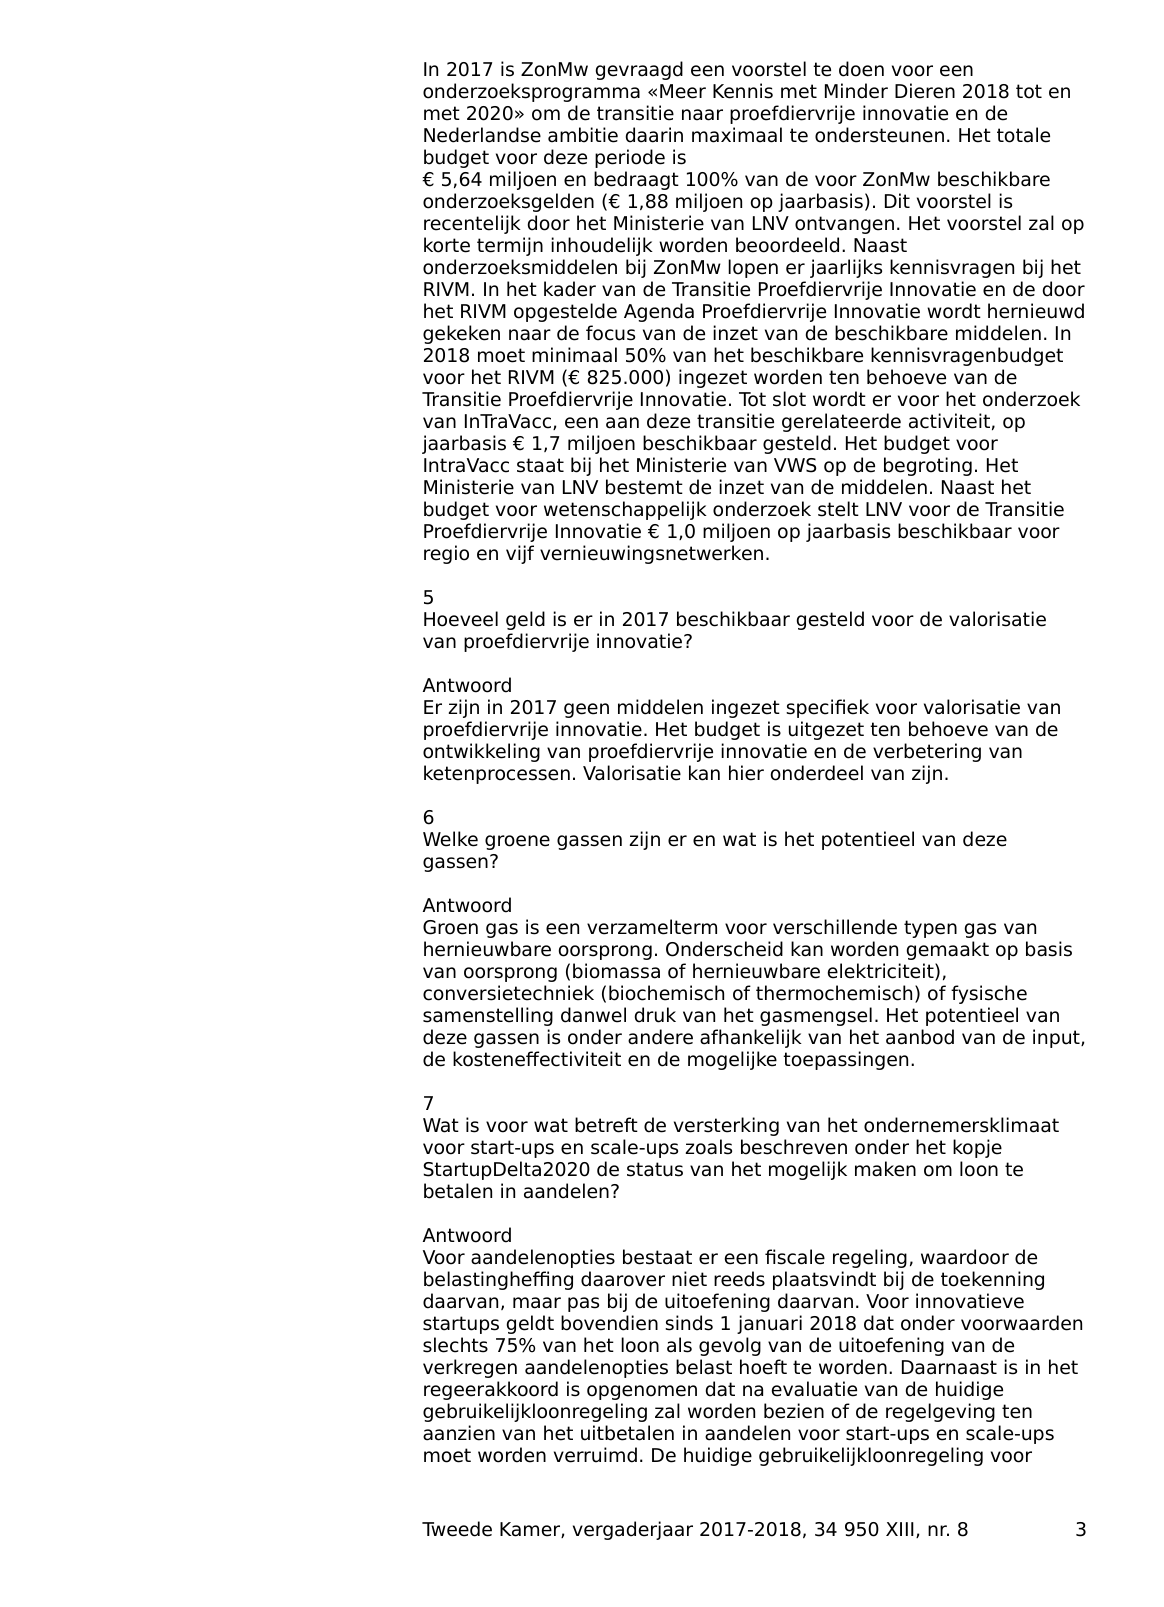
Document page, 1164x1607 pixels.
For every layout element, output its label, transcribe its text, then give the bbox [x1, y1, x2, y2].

text Antwoord [422, 675, 1087, 697]
text Voor aandelenopties bestaat er een fiscale regeling, waardoor de belastingheffing daarover niet reeds plaatsvindt bij de toekenning daarvan, maar pas bij de uitoefening daarvan. Voor innovatieve startups geldt bovendien sinds 1 januari 2018 dat onder voorwaarden slechts 75% van het loon als gevolg van de uitoefening van de verkregen aandelenopties belast hoeft te worden. Daarnaast is in het regeerakkoord is opgenomen dat na evaluatie van de huidige gebruikelijkloonregeling zal worden bezien of de regelgeving ten aanzien van het uitbetalen in aandelen voor start-ups en scale-ups moet worden verruimd. De huidige gebruikelijkloonregeling voor [422, 1247, 1087, 1467]
text Antwoord [422, 1225, 1087, 1247]
text 7 [422, 1093, 1087, 1115]
text Wat is voor wat betreft de versterking van het ondernemersklimaat voor start-ups en scale-ups zoals beschreven onder het kopje StartupDelta2020 de status van het mogelijk maken om loon te betalen in aandelen? [422, 1115, 1087, 1203]
text Hoeveel geld is er in 2017 beschikbaar gesteld voor de valorisatie van proefdiervrije innovatie? [422, 609, 1087, 653]
text Er zijn in 2017 geen middelen ingezet specifiek voor valorisatie van proefdiervrije innovatie. Het budget is uitgezet ten behoeve van de ontwikkeling van proefdiervrije innovatie en de verbetering van ketenprocessen. Valorisatie kan hier onderdeel van zijn. [422, 697, 1087, 785]
text 6 [422, 807, 1087, 829]
text Welke groene gassen zijn er en wat is het potentieel van deze gassen? [422, 829, 1087, 873]
text In 2017 is ZonMw gevraagd een voorstel te doen voor een onderzoeksprogramma «Meer Kennis met Minder Dieren 2018 tot en met 2020» om de transitie naar proefdiervrije innovatie en de Nederlandse ambitie daarin maximaal te ondersteunen. Het totale budget voor deze periode is [422, 59, 1087, 169]
text Antwoord [422, 895, 1087, 917]
text 5 [422, 587, 1087, 609]
text Groen gas is een verzamelterm voor verschillende typen gas van hernieuwbare oorsprong. Onderscheid kan worden gemaakt op basis van oorsprong (biomassa of hernieuwbare elektriciteit), conversietechniek (biochemisch of thermochemisch) of fysische samenstelling danwel druk van het gasmengsel. Het potentieel van deze gassen is onder andere afhankelijk van het aanbod van de input, de kosteneffectiviteit en de mogelijke toepassingen. [422, 917, 1087, 1071]
text € 5,64 miljoen en bedraagt 100% van de voor ZonMw beschikbare onderzoeksgelden (€ 1,88 miljoen op jaarbasis). Dit voorstel is recentelijk door het Ministerie van LNV ontvangen. Het voorstel zal op korte termijn inhoudelijk worden beoordeeld. Naast onderzoeksmiddelen bij ZonMw lopen er jaarlijks kennisvragen bij het RIVM. In het kader van de Transitie Proefdiervrije Innovatie en de door het RIVM opgestelde Agenda Proefdiervrije Innovatie wordt hernieuwd gekeken naar de focus van de inzet van de beschikbare middelen. In 2018 moet minimaal 50% van het beschikbare kennisvragenbudget voor het RIVM (€ 825.000) ingezet worden ten behoeve van de Transitie Proefdiervrije Innovatie. Tot slot wordt er voor het onderzoek van InTraVacc, een aan deze transitie gerelateerde activiteit, op jaarbasis € 1,7 miljoen beschikbaar gesteld. Het budget voor IntraVacc staat bij het Ministerie van VWS op de begroting. Het Ministerie van LNV bestemt de inzet van de middelen. Naast het budget voor wetenschappelijk onderzoek stelt LNV voor de Transitie Proefdiervrije Innovatie € 1,0 miljoen op jaarbasis beschikbaar voor regio en vijf vernieuwingsnetwerken. [422, 169, 1087, 564]
